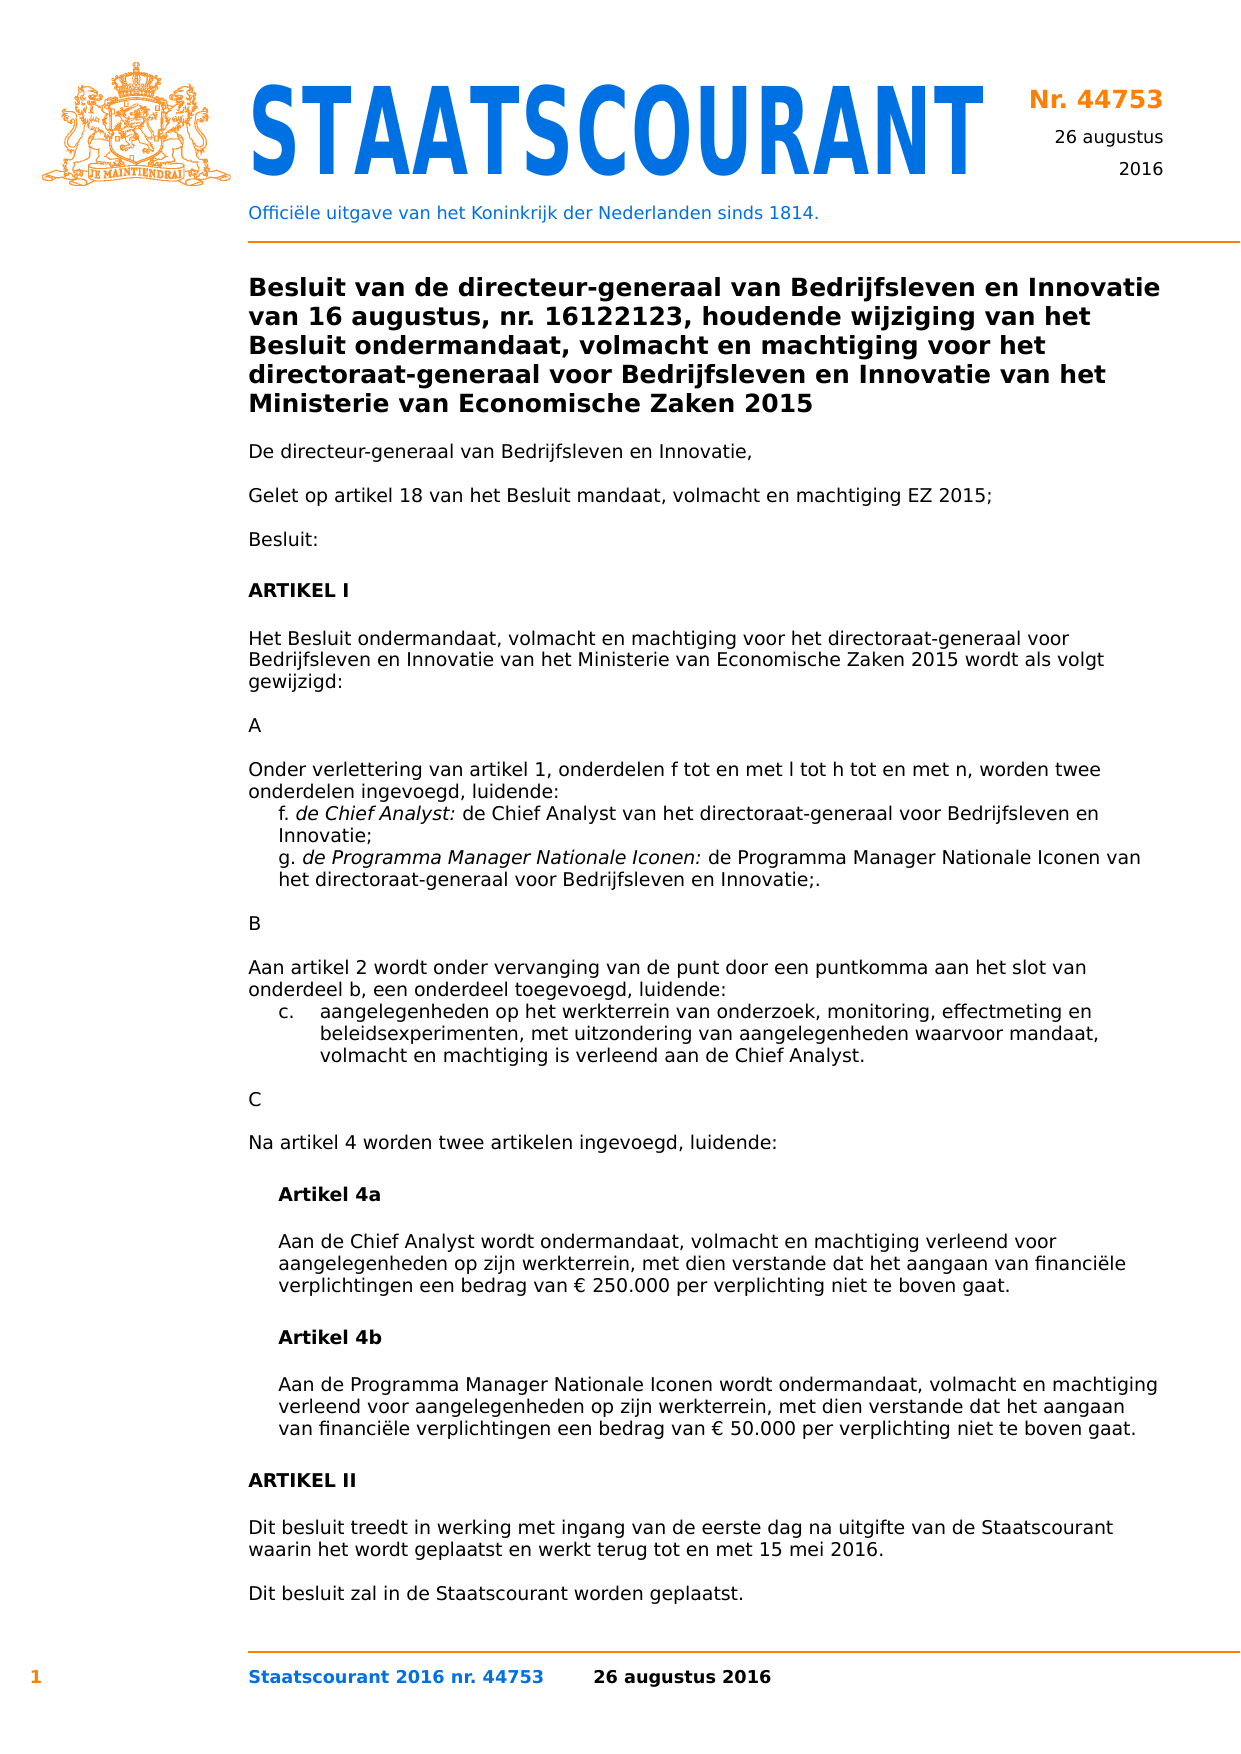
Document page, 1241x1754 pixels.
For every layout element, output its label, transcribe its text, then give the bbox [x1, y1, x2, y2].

text A [248, 715, 1163, 737]
text Gelet op artikel 18 van het Besluit mandaat, volmacht en machtiging EZ 2015; [248, 484, 1163, 507]
text De directeur-generaal van Bedrijfsleven en Innovatie, [248, 441, 1163, 463]
subtitle Artikel 4a [278, 1184, 1163, 1206]
text Aan de Programma Manager Nationale Iconen wordt ondermandaat, volmacht en machtiging verleend voor aangelegenheden op zijn werkterrein, met dien verstande dat het aangaan van financiële verplichtingen een bedrag van € 50.000 per verplichting niet te boven gaat. [278, 1374, 1163, 1440]
table_header [25, 62, 248, 241]
text g. de Programma Manager Nationale Iconen: de Programma Manager Nationale Iconen van het directoraat-generaal voor Bedrijfsleven en Innovatie;. [278, 847, 1163, 891]
picture [41, 62, 231, 186]
table_cell Officiële uitgave van het Koninkrijk der Nederlanden sinds 1814. [248, 203, 1240, 241]
text Onder verlettering van artikel 1, onderdelen f tot en met l tot h tot en met n, worden twee onderdelen ingevoegd, luidende: [248, 759, 1163, 803]
table_header STAATSCOURANT [248, 62, 998, 203]
text Aan de Chief Analyst wordt ondermandaat, volmacht en machtiging verleend voor aangelegenheden op zijn werkterrein, met dien verstande dat het aangaan van financiële verplichtingen een bedrag van € 250.000 per verplichting niet te boven gaat. [278, 1231, 1163, 1297]
text Aan artikel 2 wordt onder vervanging van de punt door een puntkomma aan het slot van onderdeel b, een onderdeel toegevoegd, luidende: [248, 957, 1163, 1001]
text Het Besluit ondermandaat, volmacht en machtiging voor het directoraat-generaal voor Bedrijfsleven en Innovatie van het Ministerie van Economische Zaken 2015 wordt als volgt gewijzigd: [248, 627, 1163, 693]
subtitle Artikel 4b [278, 1327, 1163, 1349]
text B [248, 913, 1163, 935]
subtitle ARTIKEL II [248, 1470, 1163, 1492]
text Dit besluit treedt in werking met ingang van de eerste dag na uitgifte van de Staatscourant waarin het wordt geplaatst en werkt terug tot en met 15 mei 2016. [248, 1517, 1163, 1561]
table_cell 26 augustus [998, 121, 1240, 153]
table_header Nr. 44753 [998, 62, 1240, 121]
text C [248, 1088, 1163, 1110]
table_cell 2016 [998, 153, 1240, 203]
subtitle Besluit van de directeur-generaal van Bedrijfsleven en Innovatie van 16 augustus, nr. 16122123, houdende wijziging van het Besluit ondermandaat, volmacht en machtiging voor het directoraat-generaal voor Bedrijfsleven en Innovatie van het Ministerie van Economische Zaken 2015 [248, 273, 1163, 419]
text Besluit: [248, 528, 1163, 550]
subtitle ARTIKEL I [248, 580, 1163, 602]
text Dit besluit zal in de Staatscourant worden geplaatst. [248, 1583, 1163, 1605]
text f. de Chief Analyst: de Chief Analyst van het directoraat-generaal voor Bedrijfsleven en Innovatie; [278, 803, 1163, 847]
text c. aangelegenheden op het werkterrein van onderzoek, monitoring, effectmeting en beleidsexperimenten, met uitzondering van aangelegenheden waarvoor mandaat, volmacht en machtiging is verleend aan de Chief Analyst. [278, 1001, 1163, 1067]
text Na artikel 4 worden twee artikelen ingevoegd, luidende: [248, 1132, 1163, 1154]
